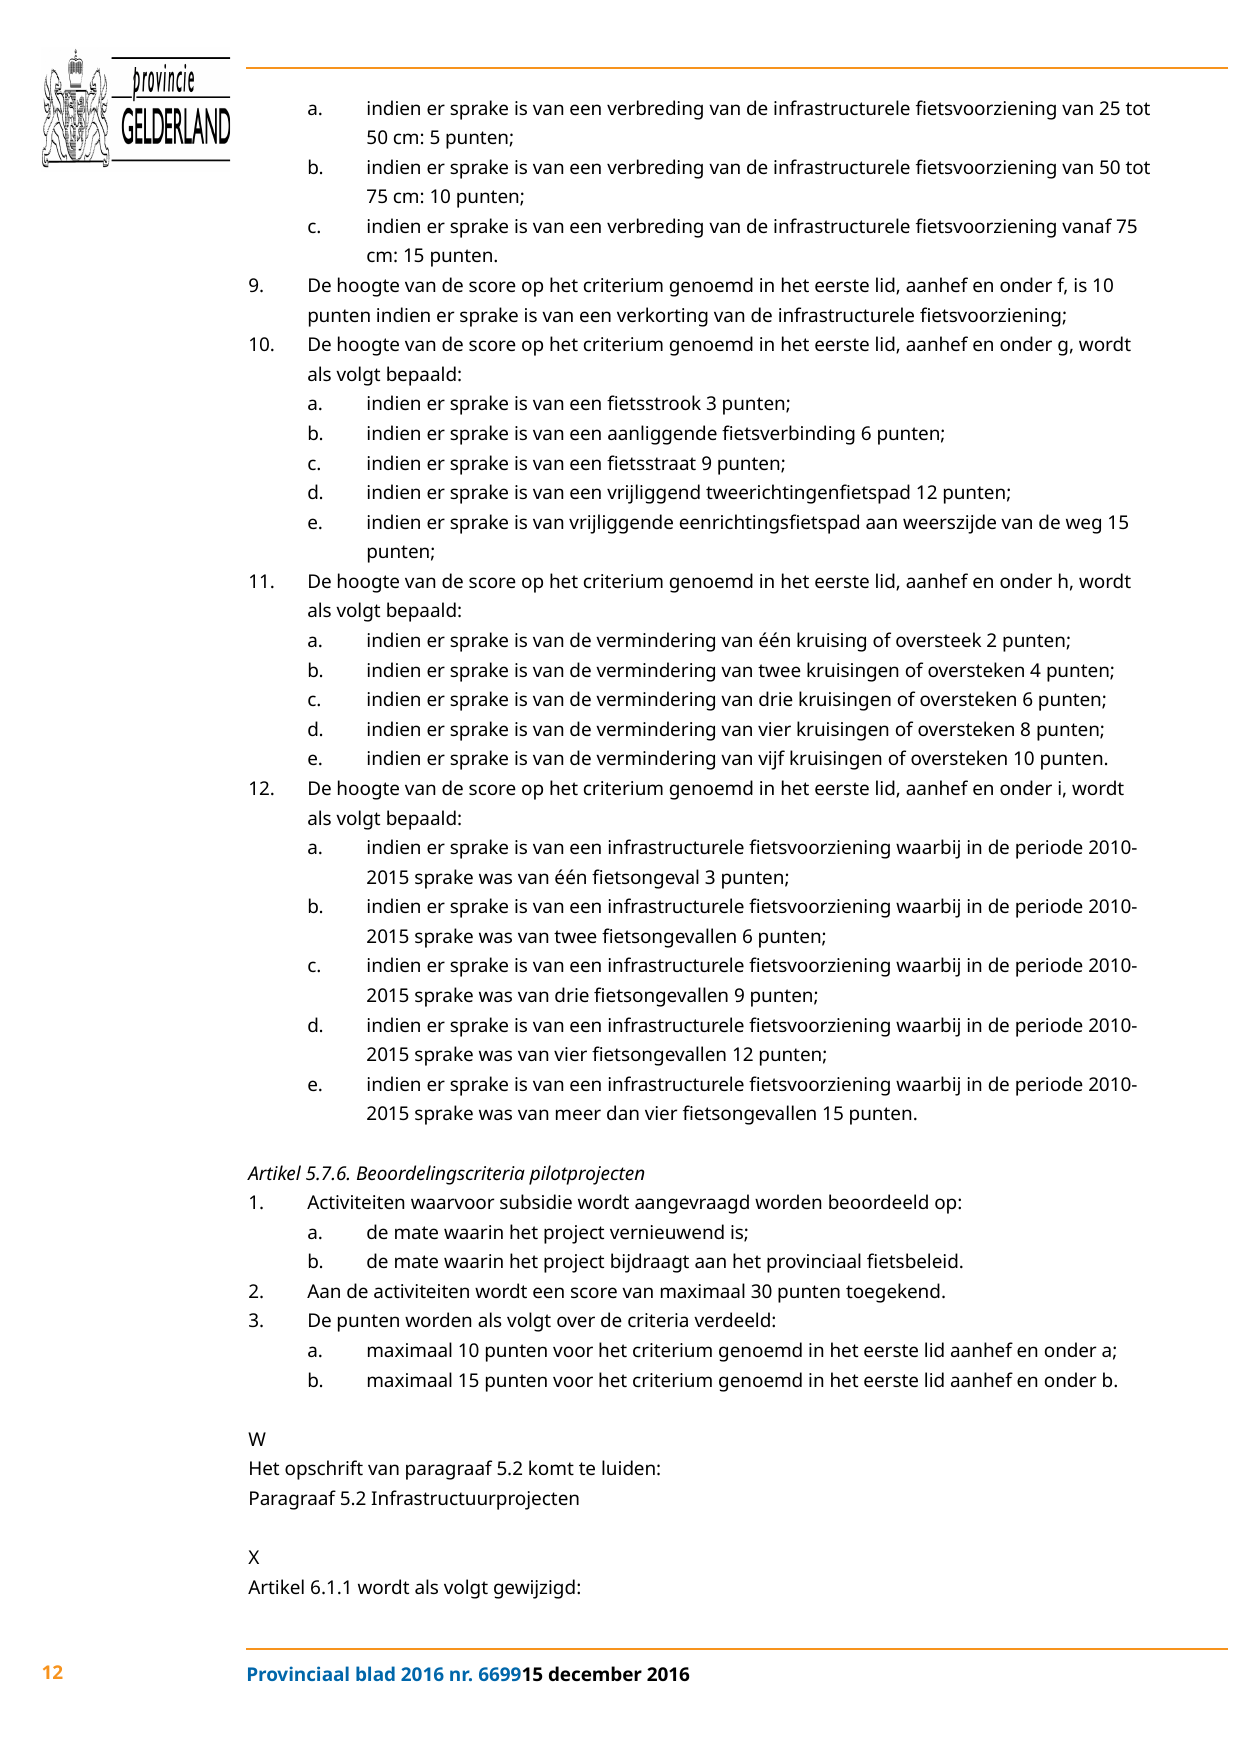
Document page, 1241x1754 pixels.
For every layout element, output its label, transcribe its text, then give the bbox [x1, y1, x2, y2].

list indien er sprake is van een fietsstrook 3 punten; [307, 391, 1152, 416]
list indien er sprake is van een infrastructurele fietsvoorziening waarbij in de periode 2010-2015 sprake was van vier fietsongevallen 12 punten; [307, 1012, 1152, 1067]
list indien er sprake is van een infrastructurele fietsvoorziening waarbij in de periode 2010-2015 sprake was van twee fietsongevallen 6 punten; [307, 893, 1152, 949]
list maximaal 10 punten voor het criterium genoemd in het eerste lid aanhef en onder a; [307, 1337, 1152, 1363]
picture [41, 47, 231, 172]
list indien er sprake is van de vermindering van vier kruisingen of oversteken 8 punten; [307, 716, 1152, 742]
list indien er sprake is van de vermindering van drie kruisingen of oversteken 6 punten; [307, 686, 1152, 712]
text W [248, 1426, 1152, 1452]
list indien er sprake is van een verbreding van de infrastructurele fietsvoorziening van 50 tot 75 cm: 10 punten; [307, 154, 1152, 209]
text Artikel 5.7.6. Beoordelingscriteria pilotprojecten [248, 1160, 1152, 1186]
list De punten worden als volgt over de criteria verdeeld: [248, 1308, 1152, 1333]
list Aan de activiteiten wordt een score van maximaal 30 punten toegekend. [248, 1278, 1152, 1304]
list indien er sprake is van een verbreding van de infrastructurele fietsvoorziening van 25 tot 50 cm: 5 punten; [307, 95, 1152, 150]
list indien er sprake is van een infrastructurele fietsvoorziening waarbij in de periode 2010-2015 sprake was van één fietsongeval 3 punten; [307, 834, 1152, 890]
list de mate waarin het project vernieuwend is; [307, 1219, 1152, 1245]
text Paragraaf 5.2 Infrastructuurprojecten [248, 1485, 1152, 1511]
list De hoogte van de score op het criterium genoemd in het eerste lid, aanhef en onder g, wordt als volgt bepaald: [248, 331, 1152, 387]
list indien er sprake is van een infrastructurele fietsvoorziening waarbij in de periode 2010-2015 sprake was van drie fietsongevallen 9 punten; [307, 953, 1152, 1008]
text X [248, 1544, 1152, 1570]
list De hoogte van de score op het criterium genoemd in het eerste lid, aanhef en onder f, is 10 punten indien er sprake is van een verkorting van de infrastructurele fietsvoorziening; [248, 272, 1152, 328]
list indien er sprake is van de vermindering van één kruising of oversteek 2 punten; [307, 627, 1152, 653]
list indien er sprake is van een verbreding van de infrastructurele fietsvoorziening vanaf 75 cm: 15 punten. [307, 213, 1152, 268]
list indien er sprake is van vrijliggende eenrichtingsfietspad aan weerszijde van de weg 15 punten; [307, 509, 1152, 564]
list indien er sprake is van de vermindering van twee kruisingen of oversteken 4 punten; [307, 657, 1152, 683]
list indien er sprake is van een infrastructurele fietsvoorziening waarbij in de periode 2010-2015 sprake was van meer dan vier fietsongevallen 15 punten. [307, 1071, 1152, 1126]
list De hoogte van de score op het criterium genoemd in het eerste lid, aanhef en onder h, wordt als volgt bepaald: [248, 568, 1152, 623]
list indien er sprake is van een vrijliggend tweerichtingenfietspad 12 punten; [307, 479, 1152, 505]
list maximaal 15 punten voor het criterium genoemd in het eerste lid aanhef en onder b. [307, 1367, 1152, 1393]
list De hoogte van de score op het criterium genoemd in het eerste lid, aanhef en onder i, wordt als volgt bepaald: [248, 775, 1152, 831]
list de mate waarin het project bijdraagt aan het provinciaal fietsbeleid. [307, 1248, 1152, 1274]
list indien er sprake is van de vermindering van vijf kruisingen of oversteken 10 punten. [307, 746, 1152, 771]
text Het opschrift van paragraaf 5.2 komt te luiden: [248, 1456, 1152, 1481]
list Activiteiten waarvoor subsidie wordt aangevraagd worden beoordeeld op: [248, 1189, 1152, 1215]
text Artikel 6.1.1 wordt als volgt gewijzigd: [248, 1574, 1152, 1600]
list indien er sprake is van een aanliggende fietsverbinding 6 punten; [307, 420, 1152, 446]
list indien er sprake is van een fietsstraat 9 punten; [307, 450, 1152, 476]
